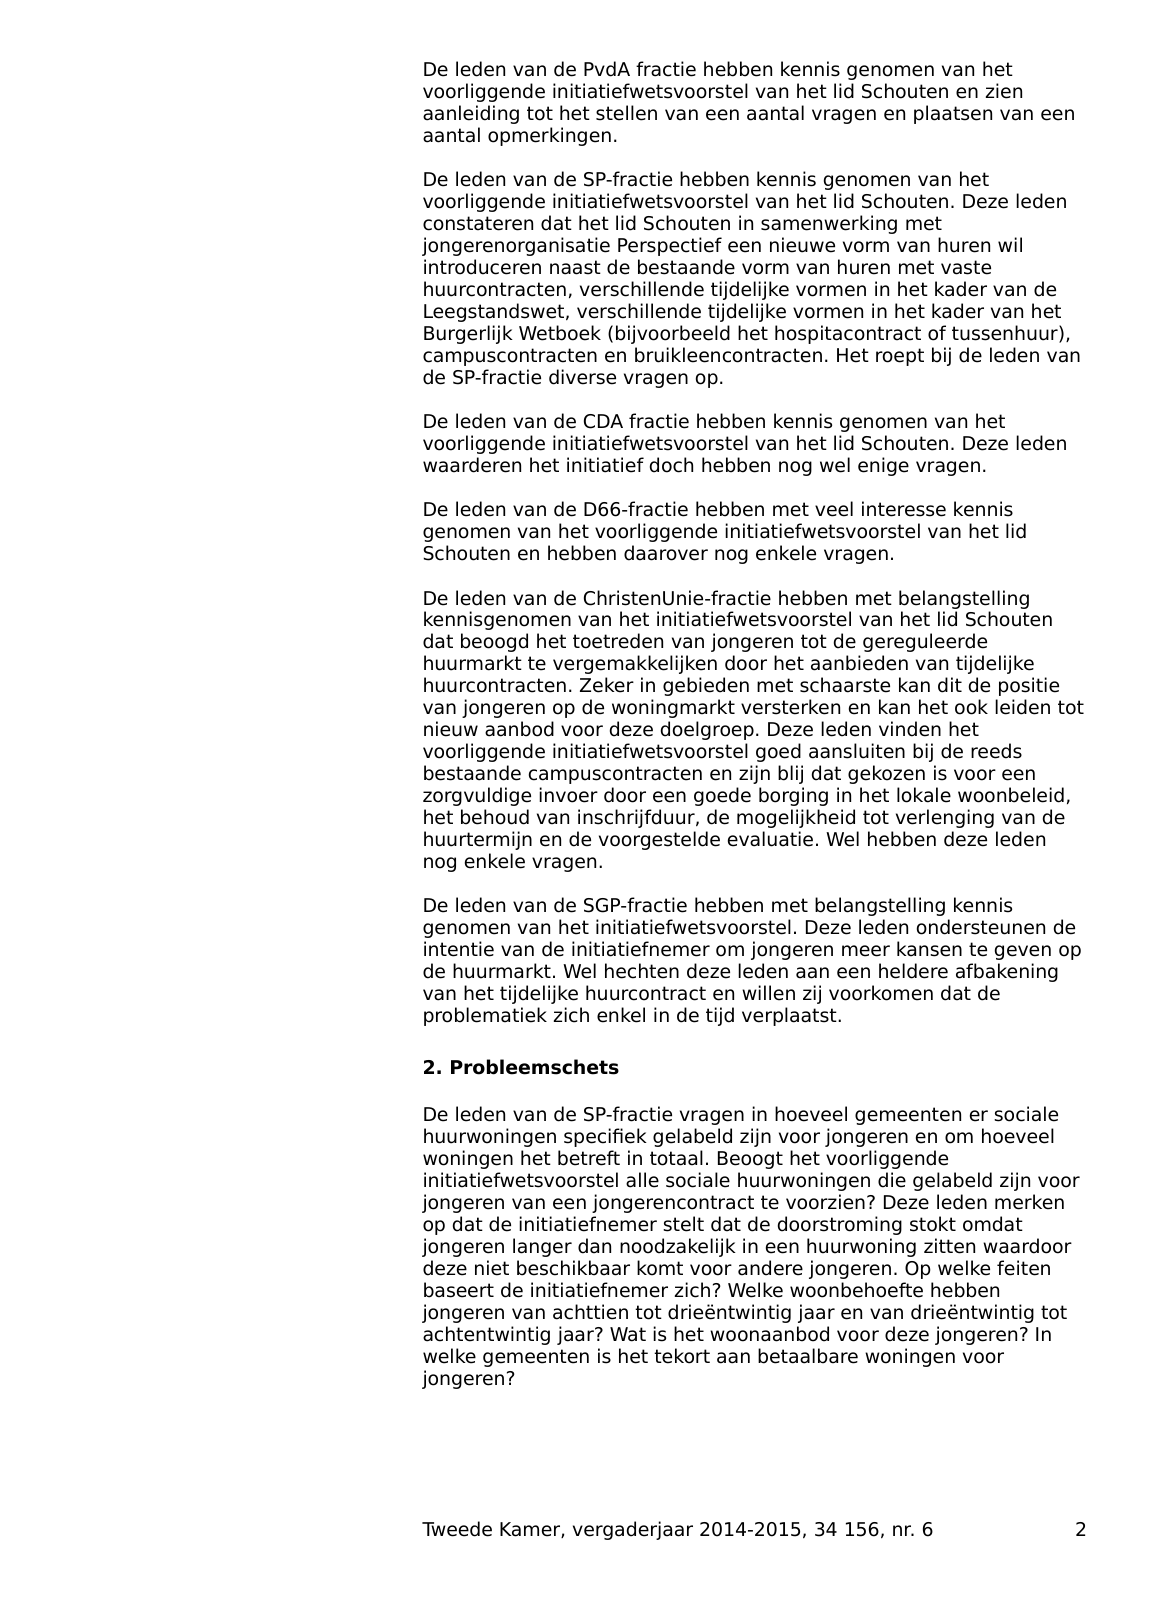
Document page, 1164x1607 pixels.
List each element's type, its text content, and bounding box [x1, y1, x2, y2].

text De leden van de PvdA fractie hebben kennis genomen van het voorliggende initiatiefwetsvoorstel van het lid Schouten en zien aanleiding tot het stellen van een aantal vragen en plaatsen van een aantal opmerkingen. [422, 59, 1087, 147]
subtitle 2. Probleemschets [422, 1057, 1087, 1079]
text De leden van de SP-fractie hebben kennis genomen van het voorliggende initiatiefwetsvoorstel van het lid Schouten. Deze leden constateren dat het lid Schouten in samenwerking met jongerenorganisatie Perspectief een nieuwe vorm van huren wil introduceren naast de bestaande vorm van huren met vaste huurcontracten, verschillende tijdelijke vormen in het kader van de Leegstandswet, verschillende tijdelijke vormen in het kader van het Burgerlijk Wetboek (bijvoorbeeld het hospitacontract of tussenhuur), campuscontracten en bruikleencontracten. Het roept bij de leden van de SP-fractie diverse vragen op. [422, 169, 1087, 389]
text De leden van de D66-fractie hebben met veel interesse kennis genomen van het voorliggende initiatiefwetsvoorstel van het lid Schouten en hebben daarover nog enkele vragen. [422, 499, 1087, 565]
text De leden van de CDA fractie hebben kennis genomen van het voorliggende initiatiefwetsvoorstel van het lid Schouten. Deze leden waarderen het initiatief doch hebben nog wel enige vragen. [422, 411, 1087, 477]
text De leden van de SP-fractie vragen in hoeveel gemeenten er sociale huurwoningen specifiek gelabeld zijn voor jongeren en om hoeveel woningen het betreft in totaal. Beoogt het voorliggende initiatiefwetsvoorstel alle sociale huurwoningen die gelabeld zijn voor jongeren van een jongerencontract te voorzien? Deze leden merken op dat de initiatiefnemer stelt dat de doorstroming stokt omdat jongeren langer dan noodzakelijk in een huurwoning zitten waardoor deze niet beschikbaar komt voor andere jongeren. Op welke feiten baseert de initiatiefnemer zich? Welke woonbehoefte hebben jongeren van achttien tot drieëntwintig jaar en van drieëntwintig tot achtentwintig jaar? Wat is het woonaanbod voor deze jongeren? In welke gemeenten is het tekort aan betaalbare woningen voor jongeren? [422, 1104, 1087, 1390]
text De leden van de ChristenUnie-fractie hebben met belangstelling kennisgenomen van het initiatiefwetsvoorstel van het lid Schouten dat beoogd het toetreden van jongeren tot de gereguleerde huurmarkt te vergemakkelijken door het aanbieden van tijdelijke huurcontracten. Zeker in gebieden met schaarste kan dit de positie van jongeren op de woningmarkt versterken en kan het ook leiden tot nieuw aanbod voor deze doelgroep. Deze leden vinden het voorliggende initiatiefwetsvoorstel goed aansluiten bij de reeds bestaande campuscontracten en zijn blij dat gekozen is voor een zorgvuldige invoer door een goede borging in het lokale woonbeleid, het behoud van inschrijfduur, de mogelijkheid tot verlenging van de huurtermijn en de voorgestelde evaluatie. Wel hebben deze leden nog enkele vragen. [422, 587, 1087, 873]
text De leden van de SGP-fractie hebben met belangstelling kennis genomen van het initiatiefwetsvoorstel. Deze leden ondersteunen de intentie van de initiatiefnemer om jongeren meer kansen te geven op de huurmarkt. Wel hechten deze leden aan een heldere afbakening van het tijdelijke huurcontract en willen zij voorkomen dat de problematiek zich enkel in de tijd verplaatst. [422, 895, 1087, 1027]
